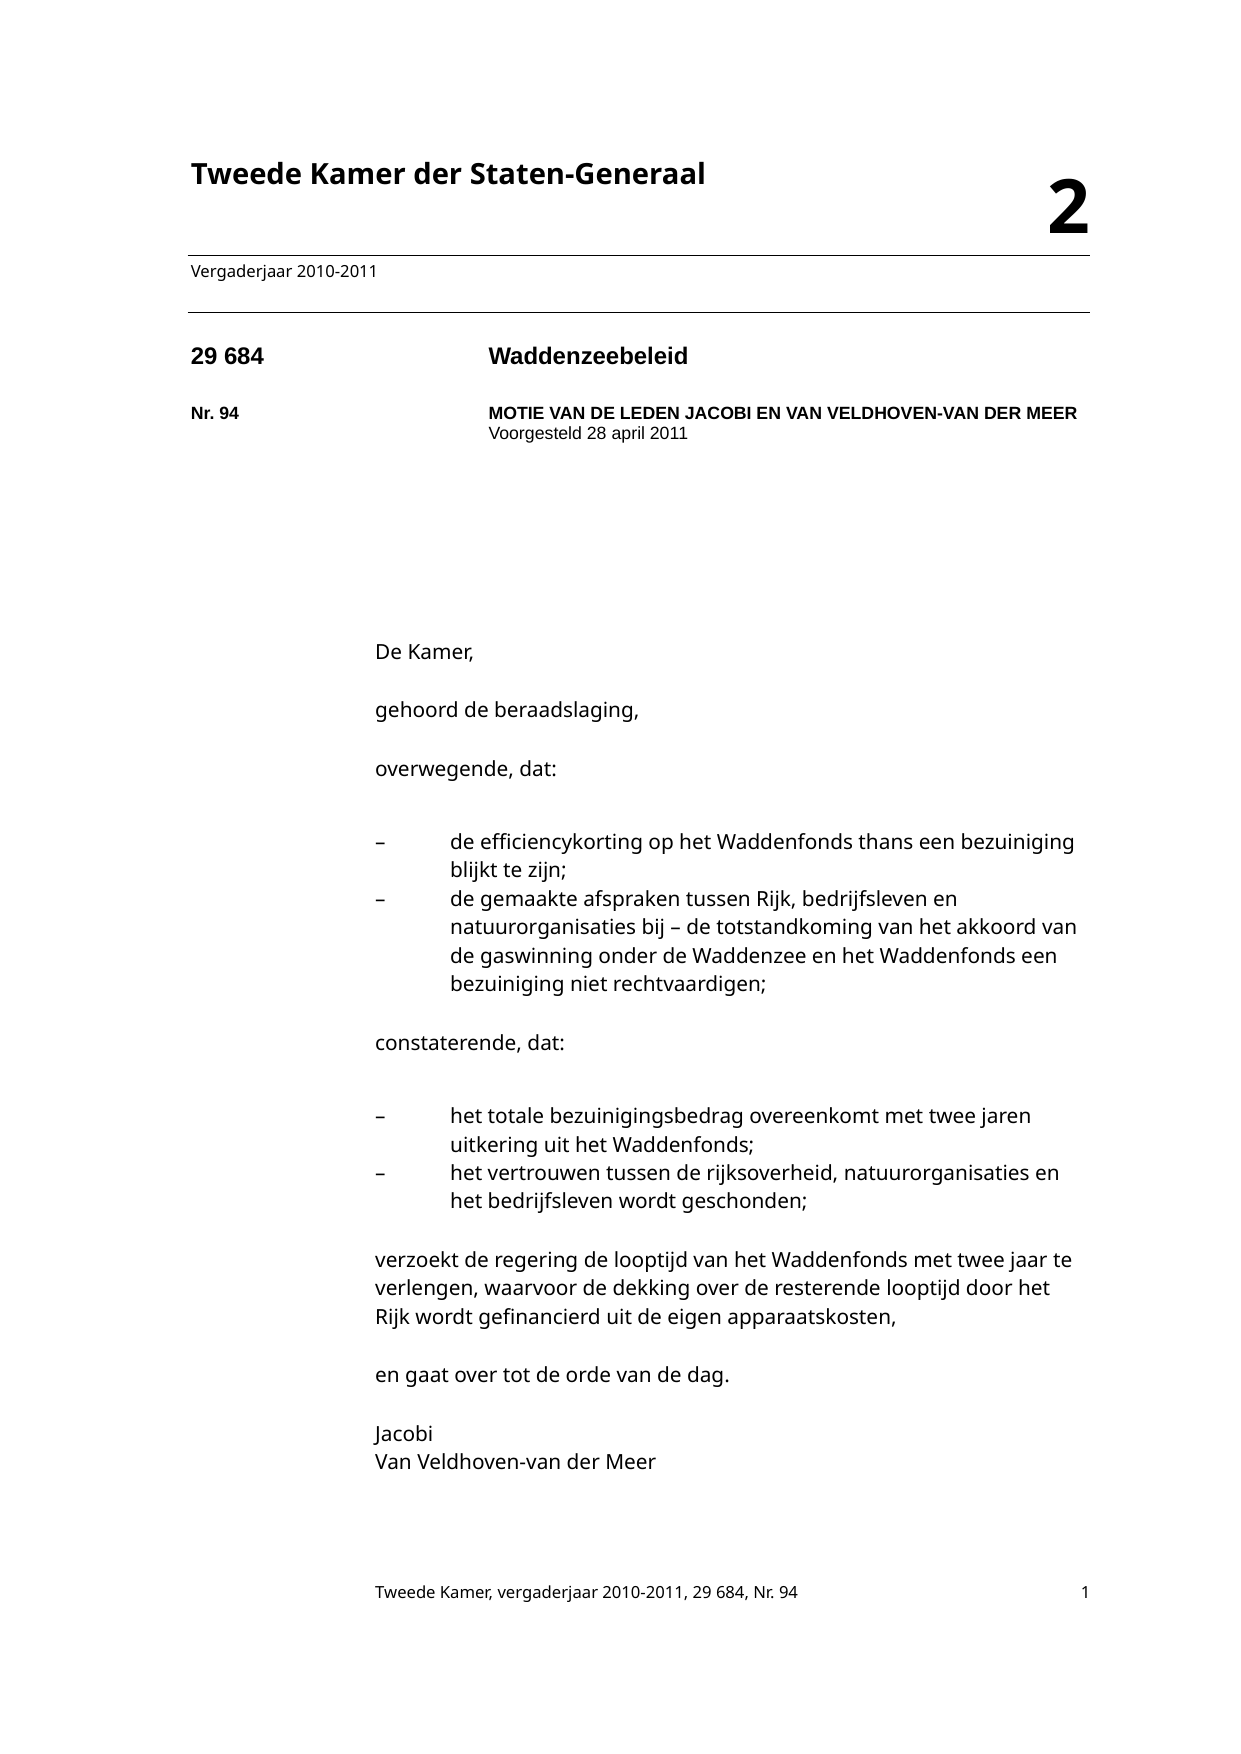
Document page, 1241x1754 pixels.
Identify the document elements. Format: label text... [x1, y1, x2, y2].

table_header Tweede Kamer der Staten-Generaal [188, 150, 909, 255]
text overwegende, dat: [375, 754, 1090, 782]
list het totale bezuinigingsbedrag overeenkomt met twee jaren uitkering uit het Waddenfonds; [375, 1101, 1090, 1158]
text Van Veldhoven-van der Meer [375, 1447, 1090, 1476]
text Jacobi [375, 1419, 1090, 1447]
table_cell Vergaderjaar 2010-2011 [188, 256, 485, 312]
list de efficiencykorting op het Waddenfonds thans een bezuiniging blijkt te zijn; [375, 827, 1090, 884]
table_cell MOTIE VAN DE LEDEN JACOBI EN VAN VELDHOVEN-VAN DER MEER Voorgesteld 28 april 2011 [485, 399, 1090, 518]
list de gemaakte afspraken tussen Rijk, bedrijfsleven en natuurorganisaties bij – de totstandkoming van het akkoord van de gaswinning onder de Waddenzee en het Waddenfonds een bezuiniging niet rechtvaardigen; [375, 884, 1090, 998]
table_cell Waddenzeebeleid [485, 339, 1090, 399]
text en gaat over tot de orde van de dag. [375, 1360, 1090, 1389]
table_cell 29 684 [188, 339, 485, 399]
table_cell Nr. 94 [188, 399, 485, 518]
text gehoord de beraadslaging, [375, 695, 1090, 724]
table_header 2 [910, 150, 1090, 255]
list het vertrouwen tussen de rijksoverheid, natuurorganisaties en het bedrijfsleven wordt geschonden; [375, 1158, 1090, 1215]
table_cell [485, 313, 1090, 339]
table_cell [485, 256, 1090, 312]
text constaterende, dat: [375, 1028, 1090, 1056]
table_cell [188, 313, 485, 339]
text verzoekt de regering de looptijd van het Waddenfonds met twee jaar te verlengen, waarvoor de dekking over de resterende looptijd door het Rijk wordt gefinancierd uit de eigen apparaatskosten, [375, 1245, 1090, 1330]
text De Kamer, [375, 637, 1090, 665]
